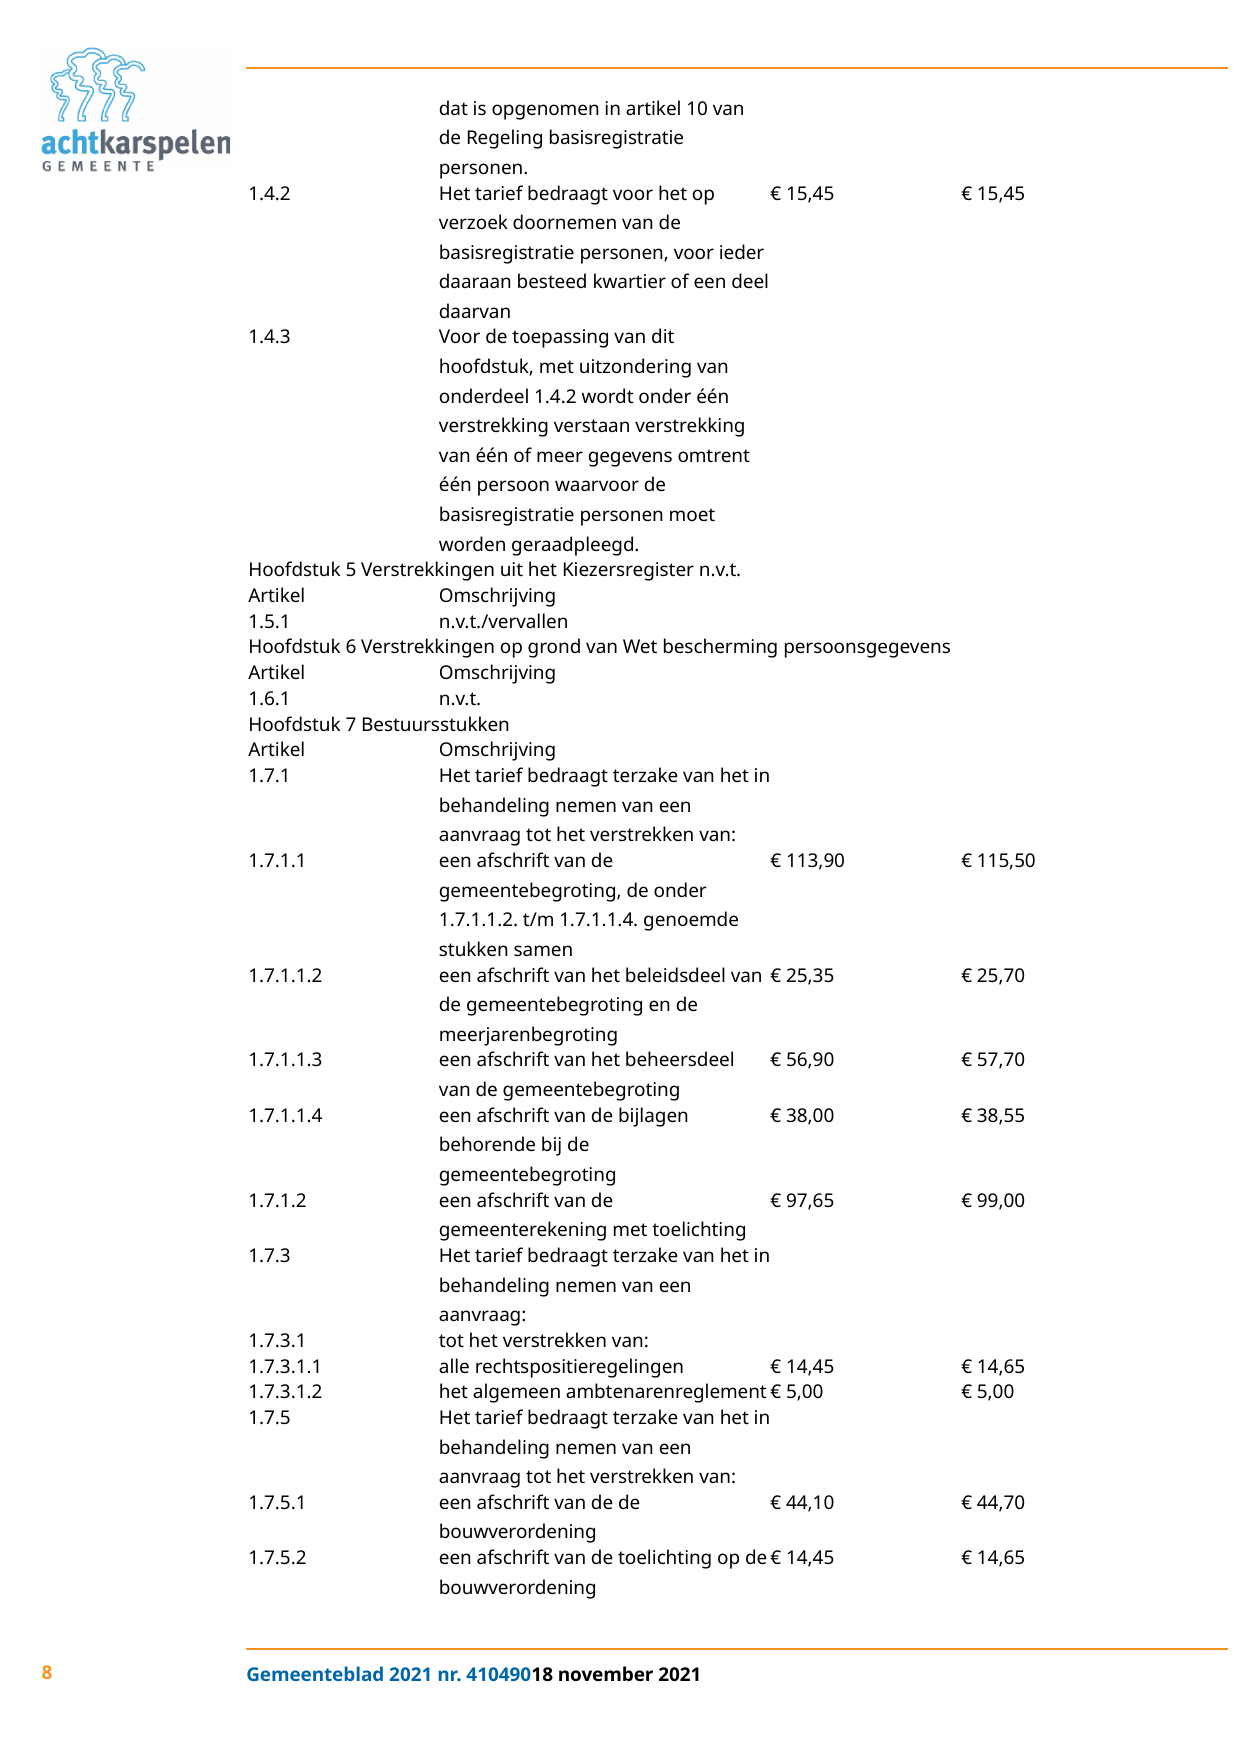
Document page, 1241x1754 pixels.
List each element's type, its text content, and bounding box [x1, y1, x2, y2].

table_cell dat is opgenomen in artikel 10 van de Regeling basisregistratie personen. [439, 95, 770, 180]
table_cell [961, 95, 1152, 180]
table_cell Omschrijving [439, 737, 770, 762]
table_cell 1.7.3.1 [248, 1327, 439, 1353]
table_cell 1.7.1.1.3 [248, 1047, 439, 1102]
table_cell Het tarief bedraagt terzake van het in behandeling nemen van een aanvraag tot het verstrekken van: [439, 1404, 770, 1489]
table_cell Hoofdstuk 6 Verstrekkingen op grond van Wet bescherming persoonsgegevens [248, 634, 1152, 659]
table_cell € 115,50 [961, 847, 1152, 962]
table_cell 1.7.1.1.2 [248, 962, 439, 1047]
table_cell [961, 737, 1152, 762]
table_cell € 25,70 [961, 962, 1152, 1047]
table_cell [770, 582, 961, 608]
table_cell € 14,65 [961, 1545, 1152, 1600]
table_cell € 38,55 [961, 1102, 1152, 1187]
table_cell € 14,45 [770, 1353, 961, 1378]
table_cell een afschrift van de de bouwverordening [439, 1489, 770, 1544]
table_cell een afschrift van het beleidsdeel van de gemeentebegroting en de meerjarenbegroting [439, 962, 770, 1047]
table_cell Omschrijving [439, 660, 770, 685]
table_cell [961, 660, 1152, 685]
table_cell 1.7.5 [248, 1404, 439, 1489]
table_cell € 14,45 [770, 1545, 961, 1600]
table_cell 1.5.1 [248, 608, 439, 634]
table_cell 1.7.5.1 [248, 1489, 439, 1544]
table_cell [961, 582, 1152, 608]
table_cell [770, 1242, 961, 1327]
table_cell tot het verstrekken van: [439, 1327, 770, 1353]
table_cell 1.7.1.1.4 [248, 1102, 439, 1187]
table_cell 1.7.3.1.1 [248, 1353, 439, 1378]
table_cell een afschrift van het beheersdeel van de gemeentebegroting [439, 1047, 770, 1102]
table_cell € 44,10 [770, 1489, 961, 1544]
table_cell € 97,65 [770, 1187, 961, 1242]
table_cell [770, 1327, 961, 1353]
table_cell 1.4.3 [248, 324, 439, 557]
table_cell € 14,65 [961, 1353, 1152, 1378]
picture [41, 47, 231, 172]
table_cell € 15,45 [770, 180, 961, 324]
table_cell € 113,90 [770, 847, 961, 962]
table_cell 1.7.3.1.2 [248, 1379, 439, 1404]
table_cell een afschrift van de toelichting op de bouwverordening [439, 1545, 770, 1600]
table_cell [770, 95, 961, 180]
table_cell [770, 1404, 961, 1489]
table_cell 1.7.1 [248, 763, 439, 847]
table_cell € 38,00 [770, 1102, 961, 1187]
table_cell Artikel [248, 582, 439, 608]
table_cell € 57,70 [961, 1047, 1152, 1102]
table_cell Artikel [248, 737, 439, 762]
table_cell 1.7.1.2 [248, 1187, 439, 1242]
table_cell [770, 608, 961, 634]
table_cell een afschrift van de gemeenterekening met toelichting [439, 1187, 770, 1242]
table_cell € 15,45 [961, 180, 1152, 324]
table_cell [770, 685, 961, 711]
table_cell het algemeen ambtenarenreglement [439, 1379, 770, 1404]
table_cell [770, 737, 961, 762]
table_cell [248, 95, 439, 180]
table_cell 1.7.3 [248, 1242, 439, 1327]
table_cell Hoofdstuk 7 Bestuursstukken [248, 711, 1152, 737]
table_cell Voor de toepassing van dit hoofdstuk, met uitzondering van onderdeel 1.4.2 wordt onder één verstrekking verstaan verstrekking van één of meer gegevens omtrent één persoon waarvoor de basisregistratie personen moet worden geraadpleegd. [439, 324, 770, 557]
table_cell 1.7.5.2 [248, 1545, 439, 1600]
table_cell Het tarief bedraagt voor het op verzoek doornemen van de basisregistratie personen, voor ieder daaraan besteed kwartier of een deel daarvan [439, 180, 770, 324]
table_cell alle rechtspositieregelingen [439, 1353, 770, 1378]
table_cell [961, 1242, 1152, 1327]
table_cell n.v.t. [439, 685, 770, 711]
table_cell [770, 763, 961, 847]
table_cell [961, 324, 1152, 557]
table_cell [961, 608, 1152, 634]
table_cell 1.7.1.1 [248, 847, 439, 962]
table_cell Het tarief bedraagt terzake van het in behandeling nemen van een aanvraag: [439, 1242, 770, 1327]
table_cell [961, 685, 1152, 711]
table_cell Hoofdstuk 5 Verstrekkingen uit het Kiezersregister n.v.t. [248, 557, 1152, 582]
table_cell 1.6.1 [248, 685, 439, 711]
table_cell [961, 1404, 1152, 1489]
table_cell n.v.t./vervallen [439, 608, 770, 634]
table_cell [961, 763, 1152, 847]
table_cell € 5,00 [770, 1379, 961, 1404]
table_cell Artikel [248, 660, 439, 685]
table_cell Omschrijving [439, 582, 770, 608]
table_cell € 56,90 [770, 1047, 961, 1102]
table_cell € 99,00 [961, 1187, 1152, 1242]
table_cell € 5,00 [961, 1379, 1152, 1404]
table_cell € 25,35 [770, 962, 961, 1047]
table_cell [961, 1327, 1152, 1353]
table_cell € 44,70 [961, 1489, 1152, 1544]
table_cell 1.4.2 [248, 180, 439, 324]
table_cell Het tarief bedraagt terzake van het in behandeling nemen van een aanvraag tot het verstrekken van: [439, 763, 770, 847]
table_cell [770, 324, 961, 557]
table_cell [770, 660, 961, 685]
table_cell een afschrift van de bijlagen behorende bij de gemeentebegroting [439, 1102, 770, 1187]
table_cell een afschrift van de gemeentebegroting, de onder 1.7.1.1.2. t/m 1.7.1.1.4. genoemde stukken samen [439, 847, 770, 962]
